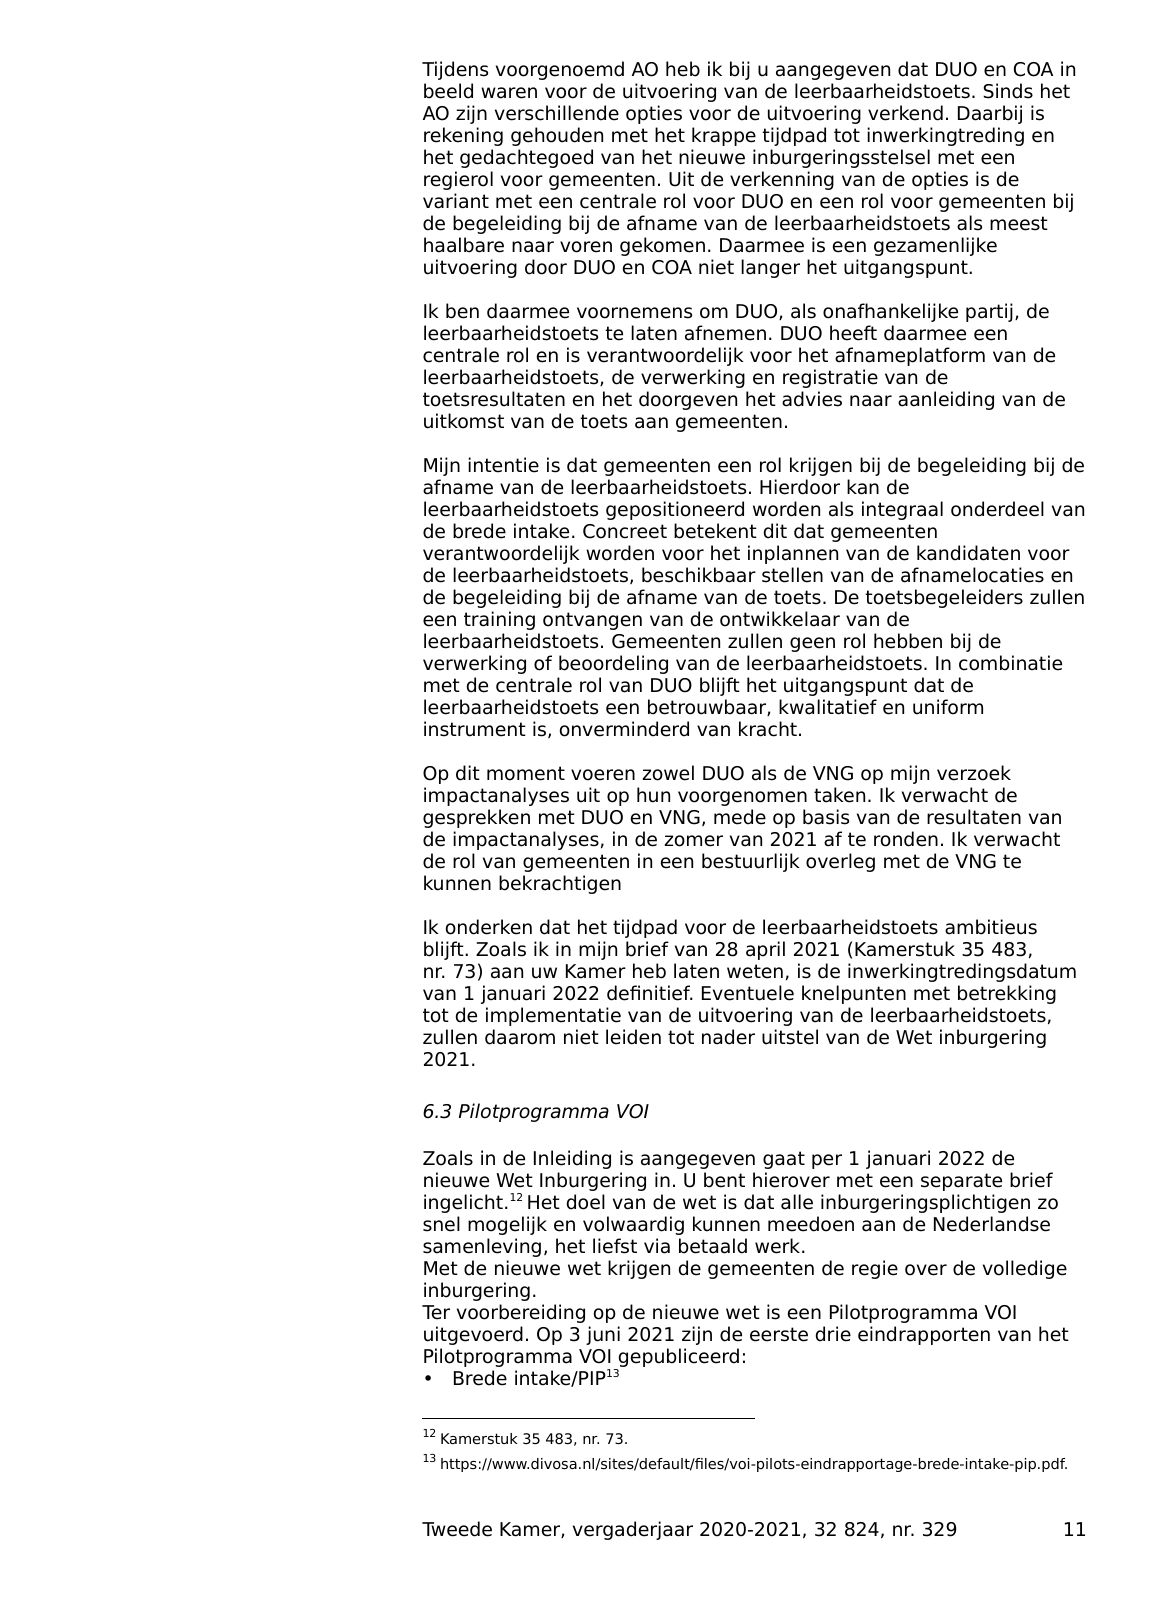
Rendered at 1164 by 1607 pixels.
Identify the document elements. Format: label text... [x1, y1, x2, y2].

text Ik ben daarmee voornemens om DUO, als onafhankelijke partij, de leerbaarheidstoets te laten afnemen. DUO heeft daarmee een centrale rol en is verantwoordelijk voor het afnameplatform van de leerbaarheidstoets, de verwerking en registratie van de toetsresultaten en het doorgeven het advies naar aanleiding van de uitkomst van de toets aan gemeenten. [422, 301, 1087, 433]
text Zoals in de Inleiding is aangegeven gaat per 1 januari 2022 de nieuwe Wet Inburgering in. U bent hierover met een separate brief ingelicht.Het doel van de wet is dat alle inburgeringsplichtigen zo snel mogelijk en volwaardig kunnen meedoen aan de Nederlandse samenleving, het liefst via betaald werk. [422, 1148, 1087, 1258]
text Tijdens voorgenoemd AO heb ik bij u aangegeven dat DUO en COA in beeld waren voor de uitvoering van de leerbaarheidstoets. Sinds het AO zijn verschillende opties voor de uitvoering verkend. Daarbij is rekening gehouden met het krappe tijdpad tot inwerkingtreding en het gedachtegoed van het nieuwe inburgeringsstelsel met een regierol voor gemeenten. Uit de verkenning van de opties is de variant met een centrale rol voor DUO en een rol voor gemeenten bij de begeleiding bij de afname van de leerbaarheidstoets als meest haalbare naar voren gekomen. Daarmee is een gezamenlijke uitvoering door DUO en COA niet langer het uitgangspunt. [422, 59, 1087, 279]
subtitle 6.3 Pilotprogramma VOI [422, 1101, 1087, 1123]
text Ik onderken dat het tijdpad voor de leerbaarheidstoets ambitieus blijft. Zoals ik in mijn brief van 28 april 2021 (Kamerstuk 35 483, nr. 73) aan uw Kamer heb laten weten, is de inwerkingtredingsdatum van 1 januari 2022 definitief. Eventuele knelpunten met betrekking tot de implementatie van de uitvoering van de leerbaarheidstoets, zullen daarom niet leiden tot nader uitstel van de Wet inburgering 2021. [422, 917, 1087, 1071]
text Mijn intentie is dat gemeenten een rol krijgen bij de begeleiding bij de afname van de leerbaarheidstoets. Hierdoor kan de leerbaarheidstoets gepositioneerd worden als integraal onderdeel van de brede intake. Concreet betekent dit dat gemeenten verantwoordelijk worden voor het inplannen van de kandidaten voor de leerbaarheidstoets, beschikbaar stellen van de afnamelocaties en de begeleiding bij de afname van de toets. De toetsbegeleiders zullen een training ontvangen van de ontwikkelaar van de leerbaarheidstoets. Gemeenten zullen geen rol hebben bij de verwerking of beoordeling van de leerbaarheidstoets. In combinatie met de centrale rol van DUO blijft het uitgangspunt dat de leerbaarheidstoets een betrouwbaar, kwalitatief en uniform instrument is, onverminderd van kracht. [422, 455, 1087, 741]
text https://www.divosa.nl/sites/default/files/voi-pilots-eindrapportage-brede-intake-pip.pdf. [422, 1452, 1087, 1474]
text Kamerstuk 35 483, nr. 73. [422, 1427, 1087, 1449]
text • Brede intake/PIP [422, 1368, 1087, 1390]
text Ter voorbereiding op de nieuwe wet is een Pilotprogramma VOI uitgevoerd. Op 3 juni 2021 zijn de eerste drie eindrapporten van het Pilotprogramma VOI gepubliceerd: [422, 1302, 1087, 1368]
text Op dit moment voeren zowel DUO als de VNG op mijn verzoek impactanalyses uit op hun voorgenomen taken. Ik verwacht de gesprekken met DUO en VNG, mede op basis van de resultaten van de impactanalyses, in de zomer van 2021 af te ronden. Ik verwacht de rol van gemeenten in een bestuurlijk overleg met de VNG te kunnen bekrachtigen [422, 763, 1087, 895]
text Met de nieuwe wet krijgen de gemeenten de regie over de volledige inburgering. [422, 1258, 1087, 1302]
